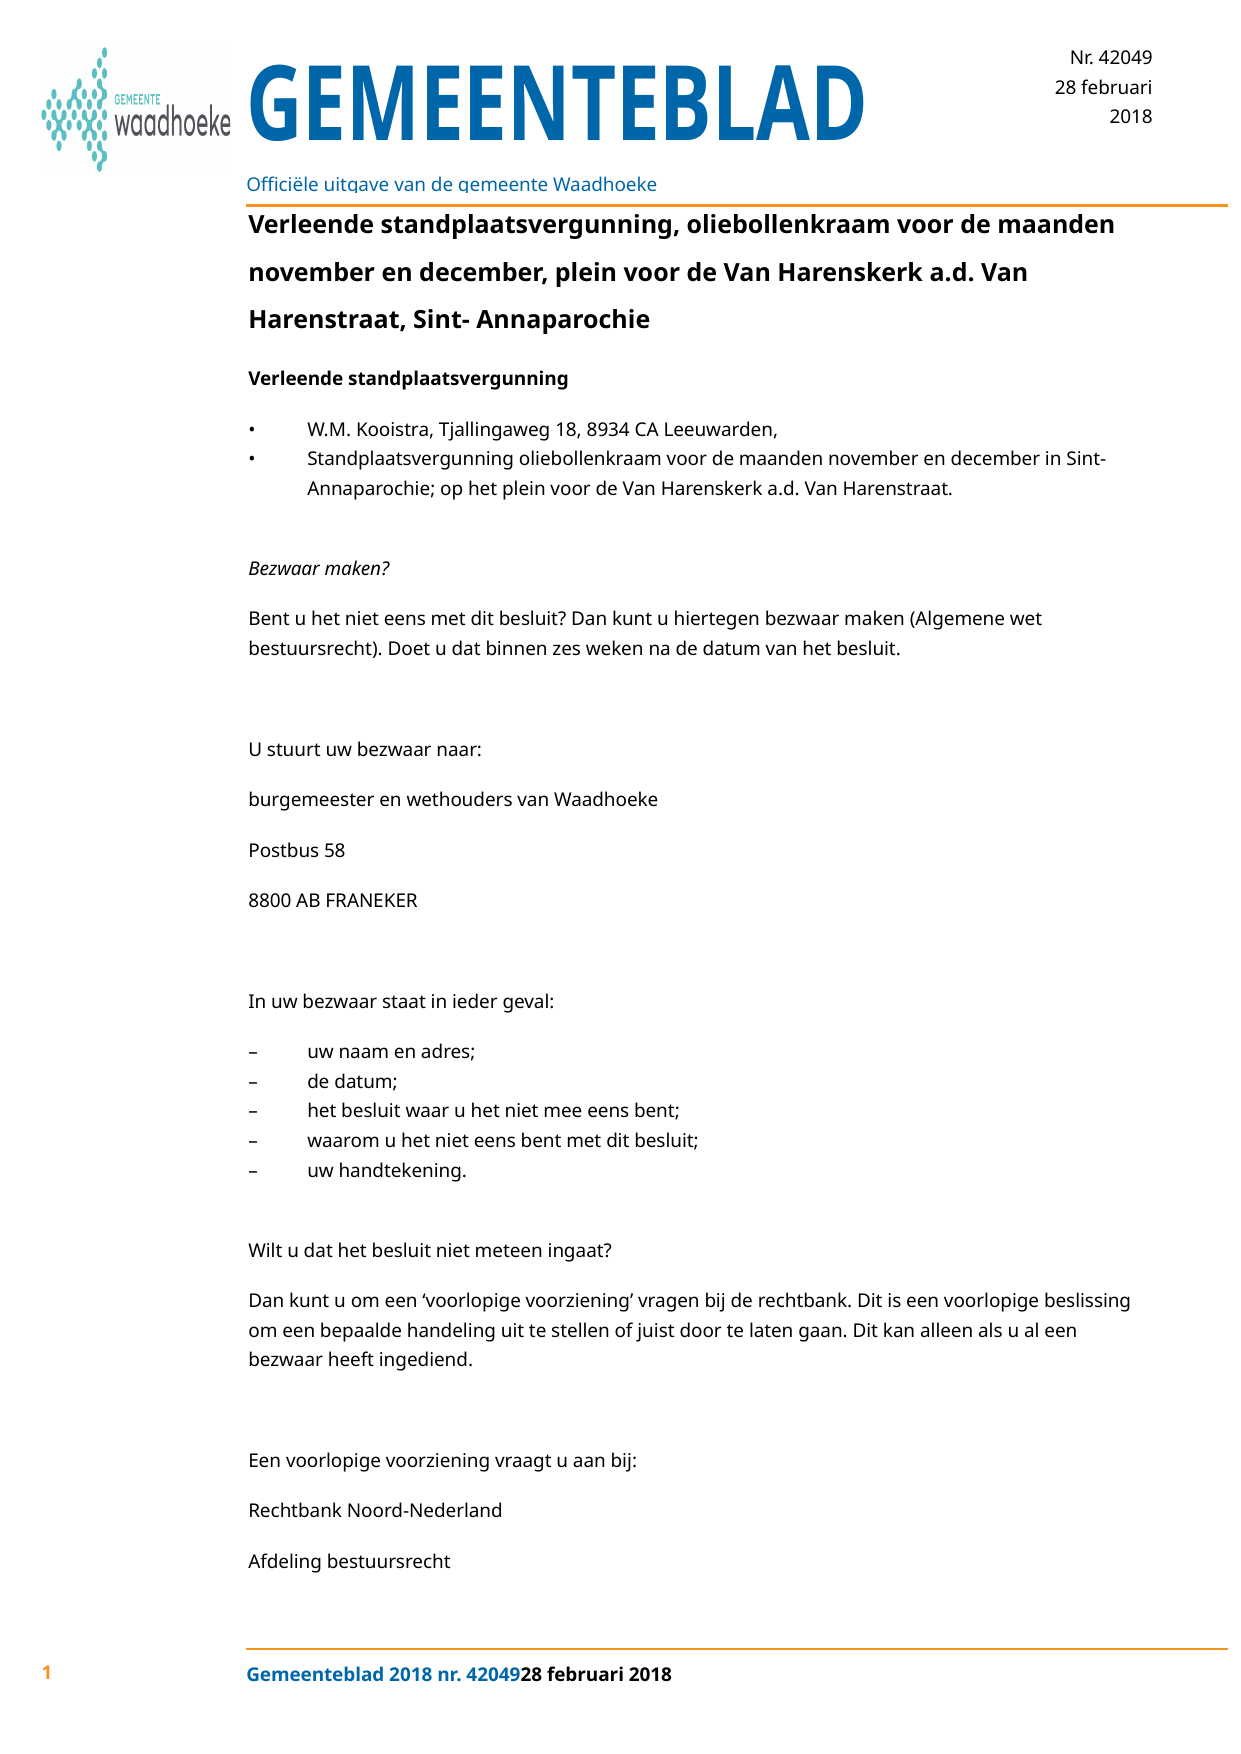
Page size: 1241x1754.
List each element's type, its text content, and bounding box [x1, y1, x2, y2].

text Rechtbank Noord-Nederland [248, 1498, 1152, 1523]
text Bent u het niet eens met dit besluit? Dan kunt u hiertegen bezwaar maken (Algemene wet bestuursrecht). Doet u dat binnen zes weken na de datum van het besluit. [248, 606, 1152, 661]
text In uw bezwaar staat in ieder geval: [248, 988, 1152, 1014]
list de datum; [248, 1068, 1152, 1094]
text Verleende standplaatsvergunning [248, 366, 1152, 391]
list het besluit waar u het niet mee eens bent; [248, 1098, 1152, 1123]
text burgemeester en wethouders van Waadhoeke [248, 786, 1152, 812]
picture [41, 47, 231, 172]
text 8800 AB FRANEKER [248, 887, 1152, 913]
list W.M. Kooistra, Tjallingaweg 18, 8934 CA Leeuwarden, [248, 416, 1152, 442]
list waarom u het niet eens bent met dit besluit; [248, 1127, 1152, 1153]
text U stuurt uw bezwaar naar: [248, 736, 1152, 762]
text Postbus 58 [248, 837, 1152, 862]
text Dan kunt u om een ‘voorlopige voorziening’ vragen bij de rechtbank. Dit is een voorlopige beslissing om een bepaalde handeling uit te stellen of juist door te laten gaan. Dit kan alleen als u al een bezwaar heeft ingediend. [248, 1287, 1152, 1372]
text Verleende standplaatsvergunning, oliebollenkraam voor de maanden november en december, plein voor de Van Harenskerk a.d. Van Harenstraat, Sint- Annaparochie [248, 207, 1152, 336]
text Een voorlopige voorziening vraagt u aan bij: [248, 1447, 1152, 1473]
text Afdeling bestuursrecht [248, 1548, 1152, 1574]
list Standplaatsvergunning oliebollenkraam voor de maanden november en december in Sint- Annaparochie; op het plein voor de Van Harenskerk a.d. Van Harenstraat. [248, 446, 1152, 501]
text Bezwaar maken? [248, 555, 1152, 581]
list uw naam en adres; [248, 1038, 1152, 1064]
list uw handtekening. [248, 1157, 1152, 1182]
text Wilt u dat het besluit niet meteen ingaat? [248, 1237, 1152, 1262]
